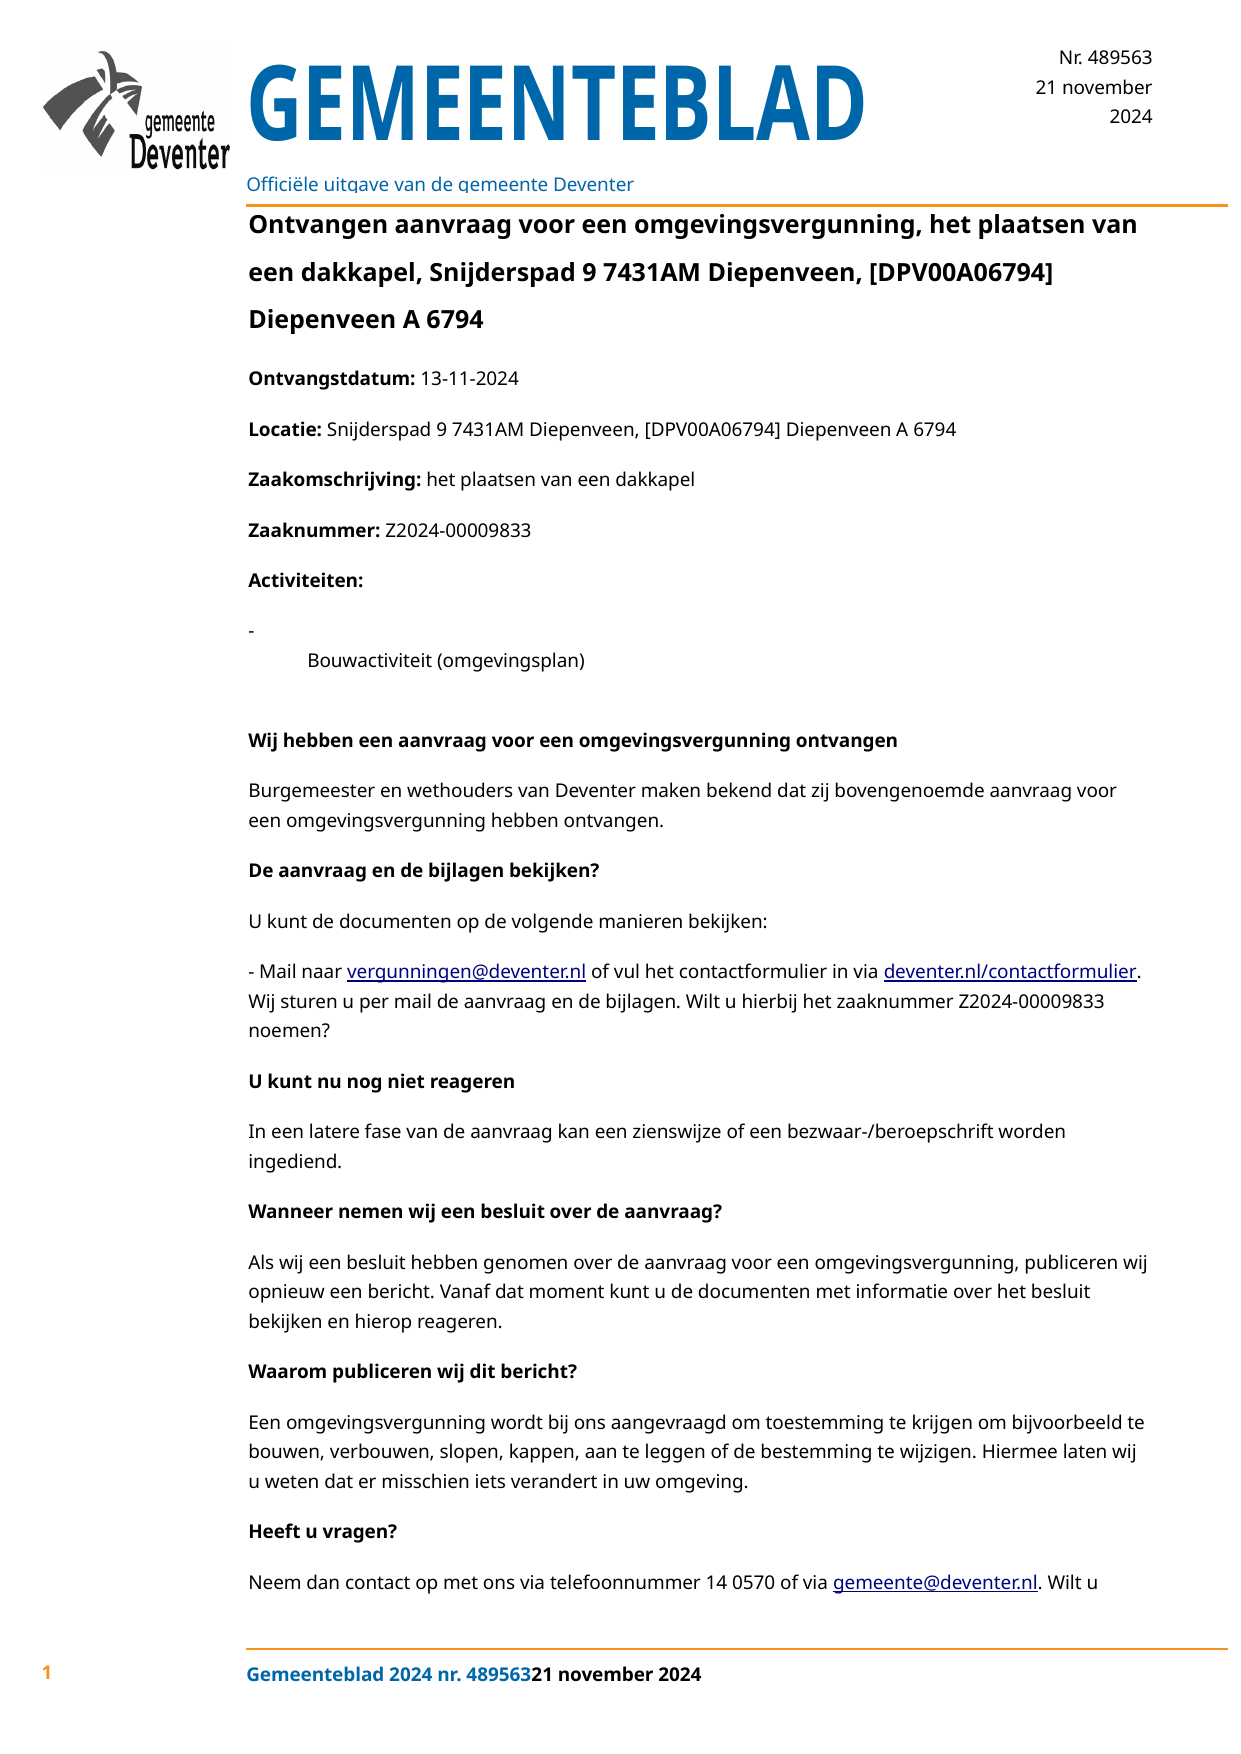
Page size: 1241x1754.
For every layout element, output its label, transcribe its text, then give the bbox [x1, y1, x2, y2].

text Heeft u vragen? [248, 1518, 1152, 1544]
text Zaaknummer: Z2024-00009833 [248, 517, 1152, 542]
text Waarom publiceren wij dit bericht? [248, 1358, 1152, 1384]
text Ontvangstdatum: 13-11-2024 [248, 366, 1152, 391]
text Activiteiten: [248, 567, 1152, 593]
text Neem dan contact op met ons via telefoonnummer 14 0570 of via gemeente@deventer.nl. Wilt u [248, 1569, 1152, 1594]
text U kunt nu nog niet reageren [248, 1068, 1152, 1094]
text U kunt de documenten op de volgende manieren bekijken: [248, 908, 1152, 934]
text De aanvraag en de bijlagen bekijken? [248, 858, 1152, 883]
picture [41, 47, 231, 172]
text Ontvangen aanvraag voor een omgevingsvergunning, het plaatsen van een dakkapel, Snijderspad 9 7431AM Diepenveen, [DPV00A06794] Diepenveen A 6794 [248, 207, 1152, 336]
text Een omgevingsvergunning wordt bij ons aangevraagd om toestemming te krijgen om bijvoorbeeld te bouwen, verbouwen, slopen, kappen, aan te leggen of de bestemming te wijzigen. Hiermee laten wij u weten dat er misschien iets verandert in uw omgeving. [248, 1409, 1152, 1494]
text Wij hebben een aanvraag voor een omgevingsvergunning ontvangen [248, 727, 1152, 753]
list Bouwactiviteit (omgevingsplan) [248, 647, 1152, 673]
text Zaakomschrijving: het plaatsen van een dakkapel [248, 466, 1152, 492]
text In een latere fase van de aanvraag kan een zienswijze of een bezwaar-/beroepschrift worden ingediend. [248, 1118, 1152, 1174]
text Burgemeester en wethouders van Deventer maken bekend dat zij bovengenoemde aanvraag voor een omgevingsvergunning hebben ontvangen. [248, 778, 1152, 833]
text Wanneer nemen wij een besluit over de aanvraag? [248, 1198, 1152, 1224]
text Locatie: Snijderspad 9 7431AM Diepenveen, [DPV00A06794] Diepenveen A 6794 [248, 416, 1152, 442]
text Als wij een besluit hebben genomen over de aanvraag voor een omgevingsvergunning, publiceren wij opnieuw een bericht. Vanaf dat moment kunt u de documenten met informatie over het besluit bekijken en hierop reageren. [248, 1249, 1152, 1334]
text - Mail naar vergunningen@deventer.nl of vul het contactformulier in via deventer.nl/contactformulier. Wij sturen u per mail de aanvraag en de bijlagen. Wilt u hierbij het zaaknummer Z2024-00009833 noemen? [248, 958, 1152, 1043]
